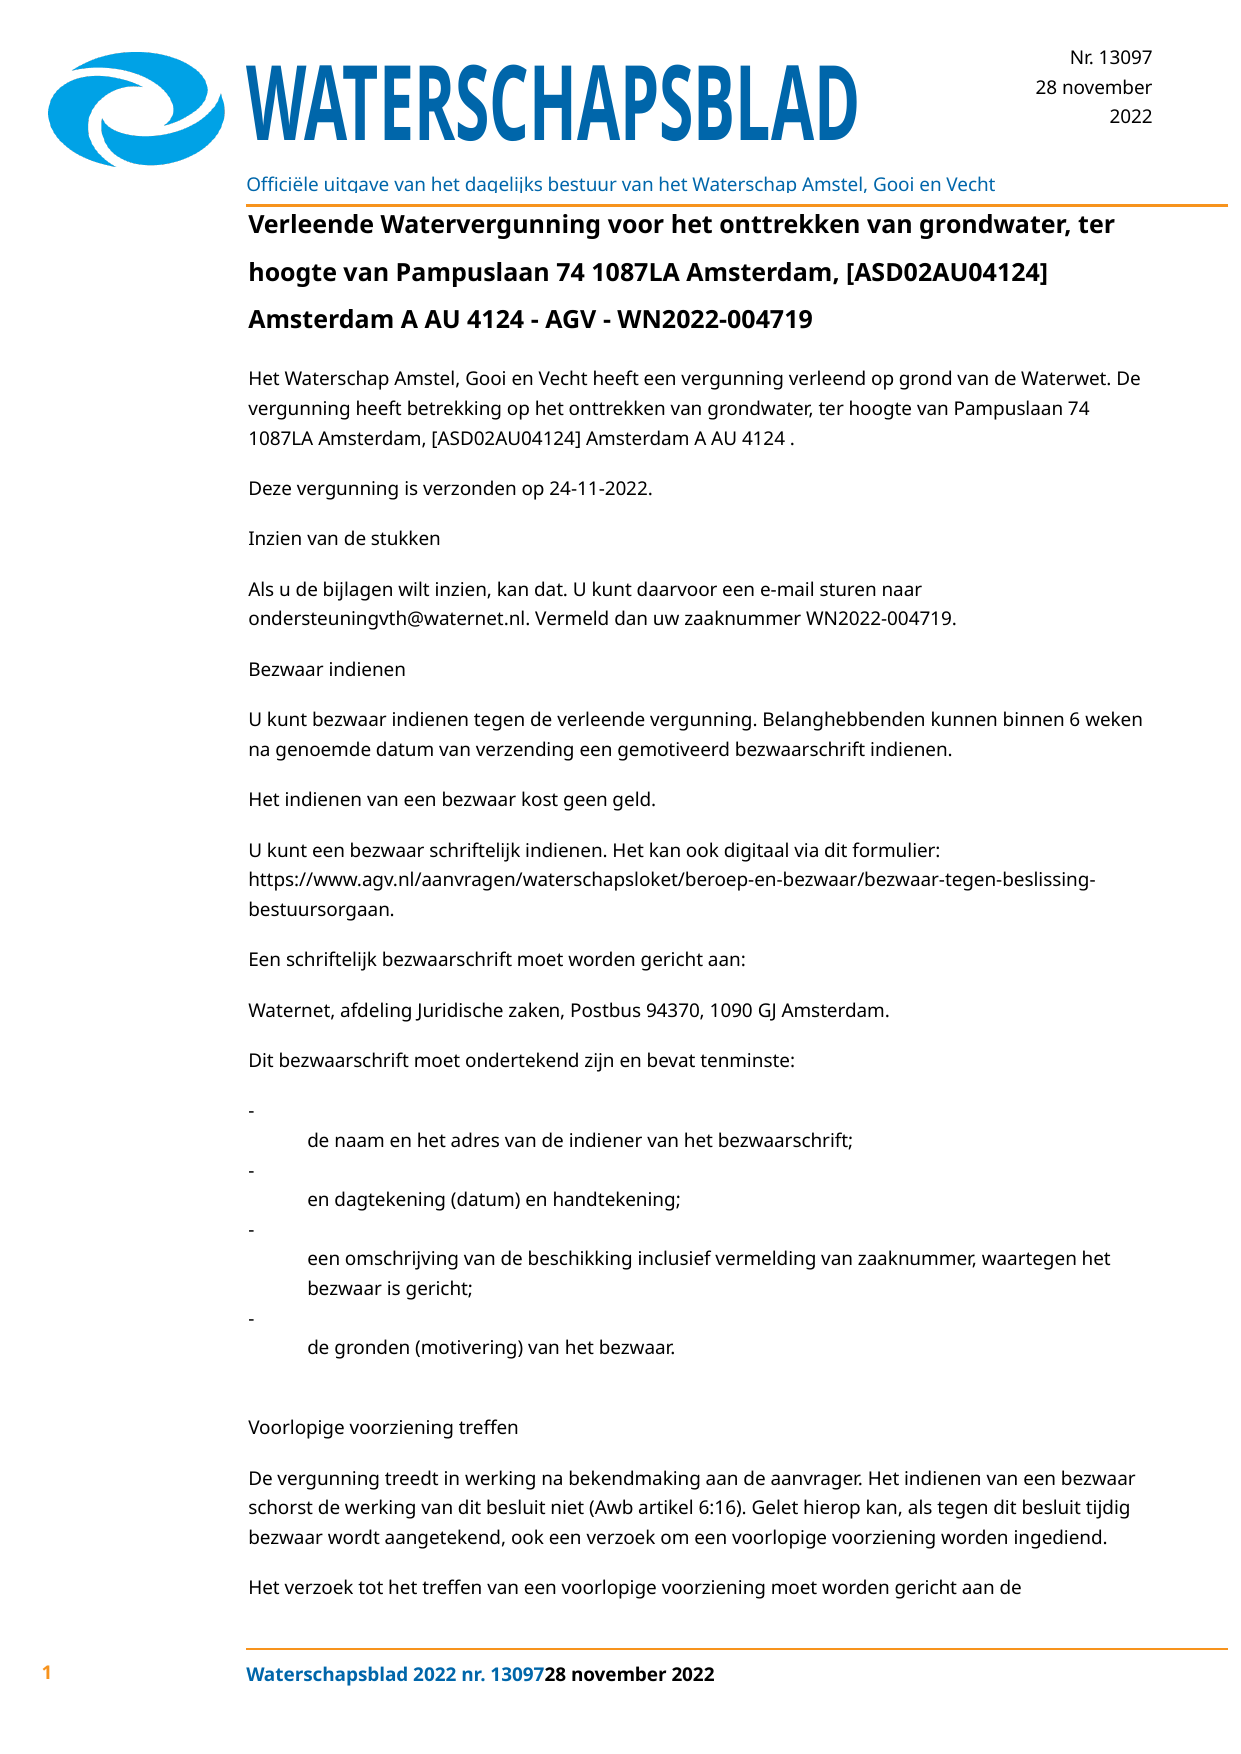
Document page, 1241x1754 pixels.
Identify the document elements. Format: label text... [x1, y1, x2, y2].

text Voorlopige voorziening treffen [248, 1414, 1152, 1440]
text Een schriftelijk bezwaarschrift moet worden gericht aan: [248, 946, 1152, 972]
text Als u de bijlagen wilt inzien, kan dat. U kunt daarvoor een e-mail sturen naar ondersteuningvth@waternet.nl. Vermeld dan uw zaaknummer WN2022-004719. [248, 576, 1152, 631]
text Het indienen van een bezwaar kost geen geld. [248, 786, 1152, 812]
text Waternet, afdeling Juridische zaken, Postbus 94370, 1090 GJ Amsterdam. [248, 997, 1152, 1022]
text Het verzoek tot het treffen van een voorlopige voorziening moet worden gericht aan de [248, 1574, 1152, 1600]
text Bezwaar indienen [248, 656, 1152, 682]
picture [41, 47, 231, 172]
text De vergunning treedt in werking na bekendmaking aan de aanvrager. Het indienen van een bezwaar schorst de werking van dit besluit niet (Awb artikel 6:16). Gelet hierop kan, als tegen dit besluit tijdig bezwaar wordt aangetekend, ook een verzoek om een voorlopige voorziening worden ingediend. [248, 1465, 1152, 1549]
list een omschrijving van de beschikking inclusief vermelding van zaaknummer, waartegen het bezwaar is gericht; [248, 1246, 1152, 1301]
text Deze vergunning is verzonden op 24-11-2022. [248, 475, 1152, 501]
text U kunt bezwaar indienen tegen de verleende vergunning. Belanghebbenden kunnen binnen 6 weken na genoemde datum van verzending een gemotiveerd bezwaarschrift indienen. [248, 706, 1152, 762]
list de naam en het adres van de indiener van het bezwaarschrift; [248, 1127, 1152, 1153]
text Het Waterschap Amstel, Gooi en Vecht heeft een vergunning verleend op grond van de Waterwet. De vergunning heeft betrekking op het onttrekken van grondwater, ter hoogte van Pampuslaan 74 1087LA Amsterdam, [ASD02AU04124] Amsterdam A AU 4124 . [248, 366, 1152, 450]
text Dit bezwaarschrift moet ondertekend zijn en bevat tenminste: [248, 1047, 1152, 1073]
text U kunt een bezwaar schriftelijk indienen. Het kan ook digitaal via dit formulier: https://www.agv.nl/aanvragen/waterschapsloket/beroep-en-bezwaar/bezwaar-tegen-beslissing-bestuursorgaan. [248, 837, 1152, 922]
list en dagtekening (datum) en handtekening; [248, 1186, 1152, 1212]
text Verleende Watervergunning voor het onttrekken van grondwater, ter hoogte van Pampuslaan 74 1087LA Amsterdam, [ASD02AU04124] Amsterdam A AU 4124 - AGV - WN2022-004719 [248, 207, 1152, 336]
text Inzien van de stukken [248, 526, 1152, 551]
list de gronden (motivering) van het bezwaar. [248, 1334, 1152, 1360]
